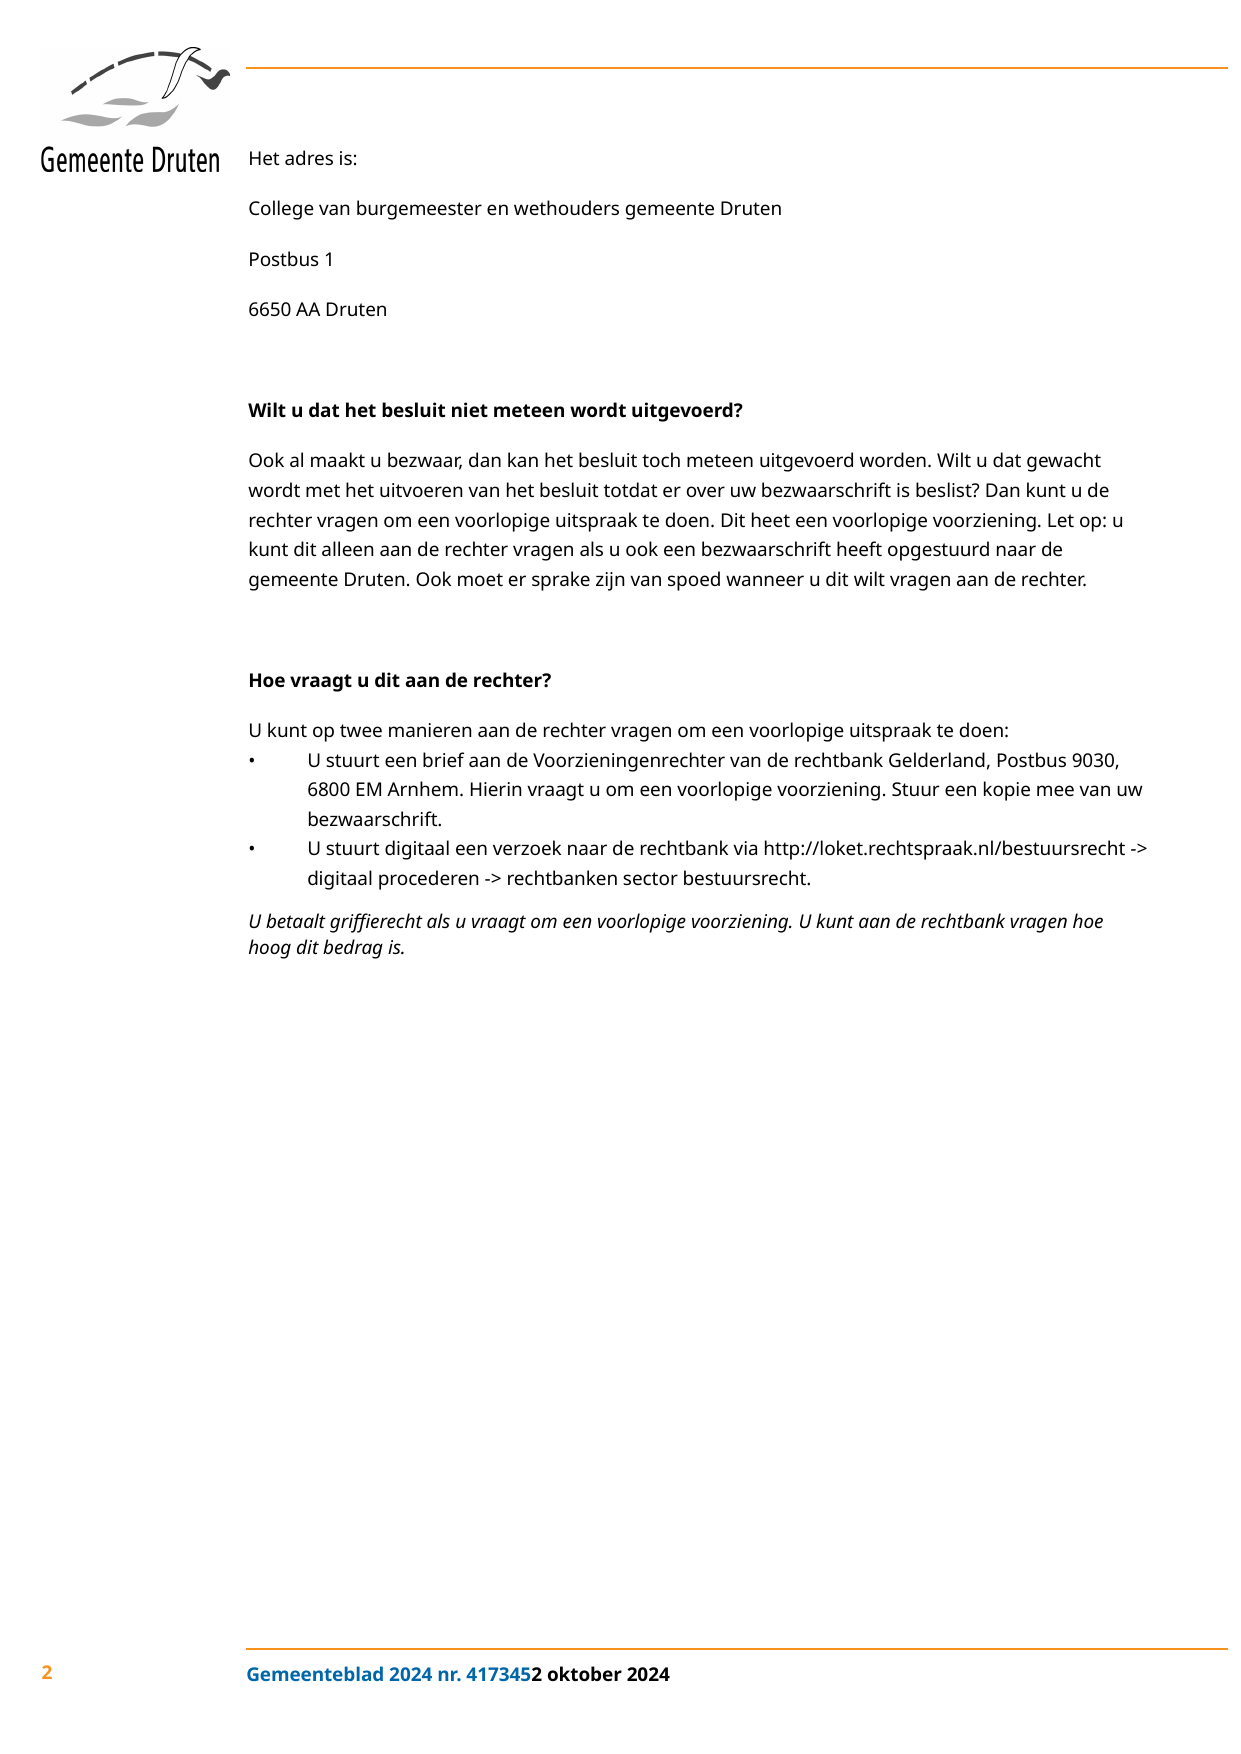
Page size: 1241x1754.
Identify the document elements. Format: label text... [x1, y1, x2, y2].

picture [41, 47, 231, 172]
list U stuurt digitaal een verzoek naar de rechtbank via http://loket.rechtspraak.nl/bestuursrecht -> digitaal procederen -> rechtbanken sector bestuursrecht. [248, 836, 1152, 891]
text College van burgemeester en wethouders gemeente Druten [248, 196, 1152, 221]
text 6650 AA Druten [248, 296, 1152, 322]
text Wilt u dat het besluit niet meteen wordt uitgevoerd? [248, 397, 1152, 423]
text Postbus 1 [248, 246, 1152, 272]
text Ook al maakt u bezwaar, dan kan het besluit toch meteen uitgevoerd worden. Wilt u dat gewacht wordt met het uitvoeren van het besluit totdat er over uw bezwaarschrift is beslist? Dan kunt u de rechter vragen om een voorlopige uitspraak te doen. Dit heet een voorlopige voorziening. Let op: u kunt dit alleen aan de rechter vragen als u ook een bezwaarschrift heeft opgestuurd naar de gemeente Druten. Ook moet er sprake zijn van spoed wanneer u dit wilt vragen aan de rechter. [248, 448, 1152, 592]
text U kunt op twee manieren aan de rechter vragen om een voorlopige uitspraak te doen: [248, 717, 1152, 743]
text U betaalt griffierecht als u vraagt om een voorlopige voorziening. U kunt aan de rechtbank vragen hoe hoog dit bedrag is. [248, 908, 1152, 960]
list U stuurt een brief aan de Voorzieningenrechter van de rechtbank Gelderland, Postbus 9030, 6800 EM Arnhem. Hierin vraagt u om een voorlopige voorziening. Stuur een kopie mee van uw bezwaarschrift. [248, 747, 1152, 832]
text Hoe vraagt u dit aan de rechter? [248, 667, 1152, 693]
text Het adres is: [248, 145, 1152, 171]
